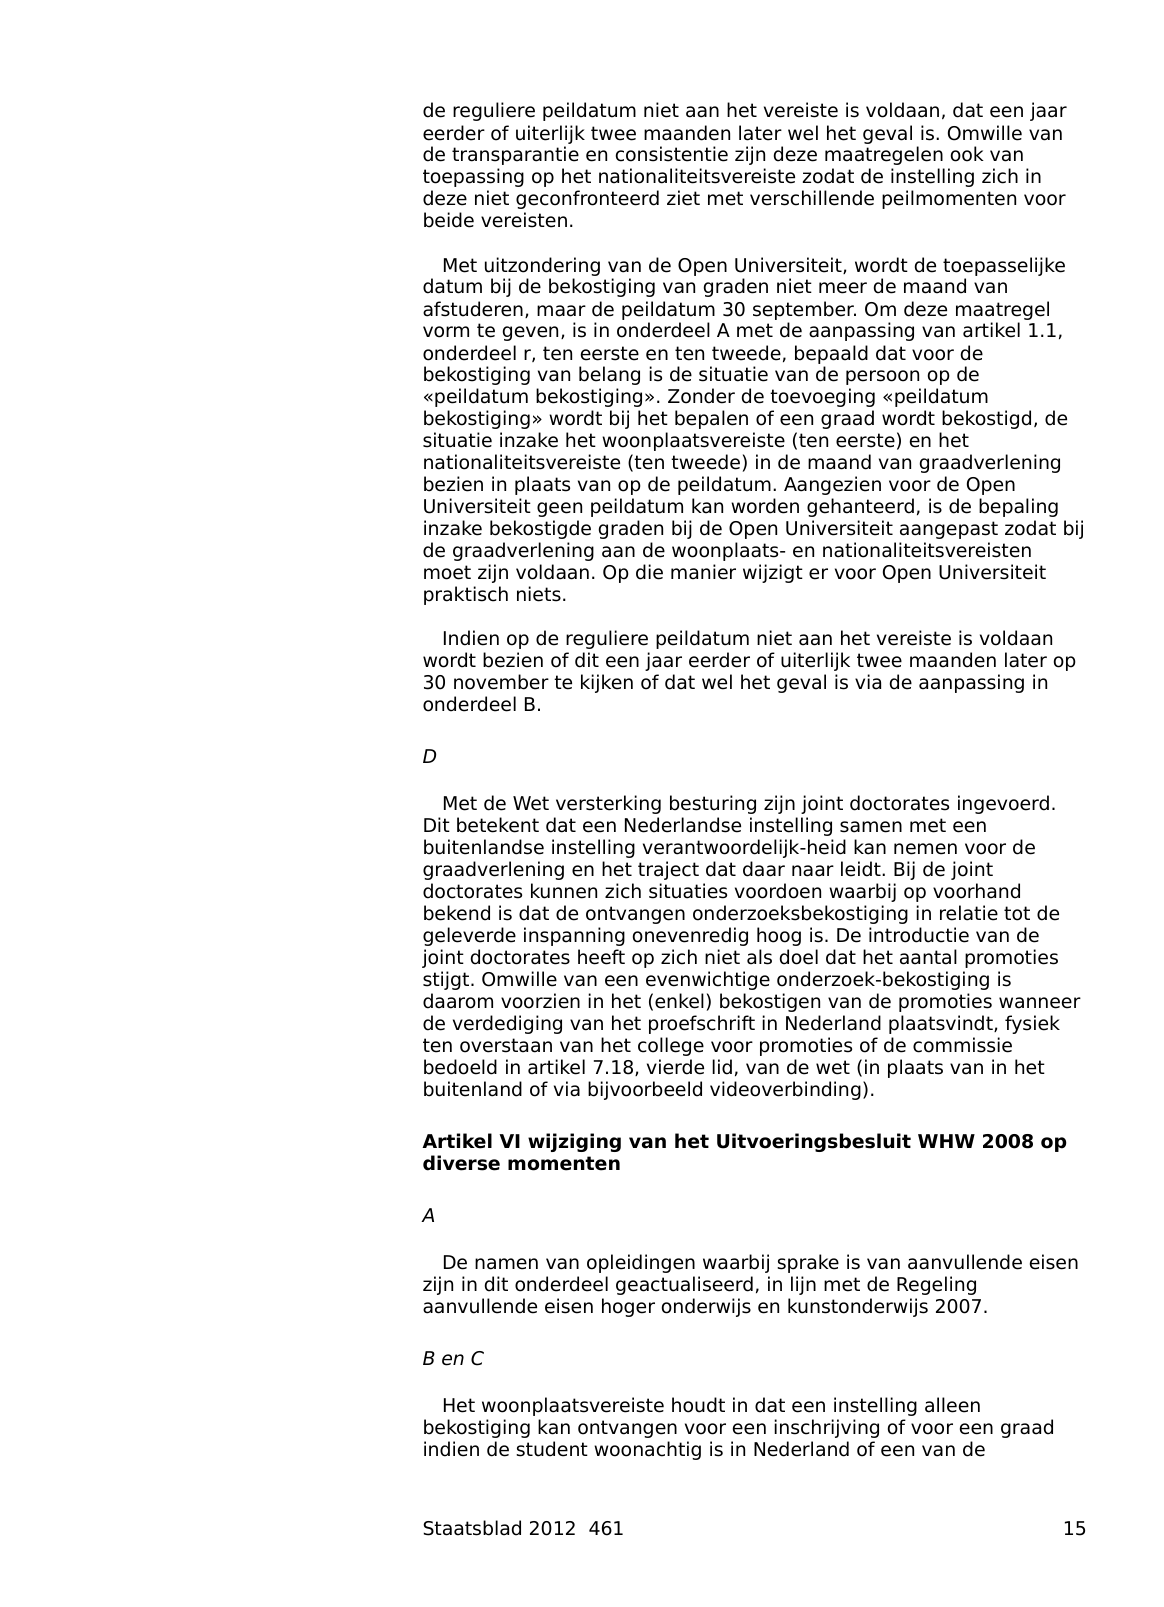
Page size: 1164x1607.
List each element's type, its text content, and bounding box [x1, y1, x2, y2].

subtitle B en C [422, 1348, 1087, 1370]
text de reguliere peildatum niet aan het vereiste is voldaan, dat een jaar eerder of uiterlijk twee maanden later wel het geval is. Omwille van de transparantie en consistentie zijn deze maatregelen ook van toepassing op het nationaliteitsvereiste zodat de instelling zich in deze niet geconfronteerd ziet met verschillende peilmomenten voor beide vereisten. [422, 100, 1087, 232]
subtitle Artikel VI wijziging van het Uitvoeringsbesluit WHW 2008 op diverse momenten [422, 1131, 1087, 1175]
subtitle A [422, 1205, 1087, 1227]
text Met uitzondering van de Open Universiteit, wordt de toepasselijke datum bij de bekostiging van graden niet meer de maand van afstuderen, maar de peildatum 30 september. Om deze maatregel vorm te geven, is in onderdeel A met de aanpassing van artikel 1.1, onderdeel r, ten eerste en ten tweede, bepaald dat voor de bekostiging van belang is de situatie van de persoon op de «peildatum bekostiging». Zonder de toevoeging «peildatum bekostiging» wordt bij het bepalen of een graad wordt bekostigd, de situatie inzake het woonplaatsvereiste (ten eerste) en het nationaliteitsvereiste (ten tweede) in de maand van graadverlening bezien in plaats van op de peildatum. Aangezien voor de Open Universiteit geen peildatum kan worden gehanteerd, is de bepaling inzake bekostigde graden bij de Open Universiteit aangepast zodat bij de graadverlening aan de woonplaats- en nationaliteitsvereisten moet zijn voldaan. Op die manier wijzigt er voor Open Universiteit praktisch niets. [422, 254, 1087, 606]
text Het woonplaatsvereiste houdt in dat een instelling alleen bekostiging kan ontvangen voor een inschrijving of voor een graad indien de student woonachtig is in Nederland of een van de [422, 1395, 1087, 1461]
text De namen van opleidingen waarbij sprake is van aanvullende eisen zijn in dit onderdeel geactualiseerd, in lijn met de Regeling aanvullende eisen hoger onderwijs en kunstonderwijs 2007. [422, 1252, 1087, 1318]
text Indien op de reguliere peildatum niet aan het vereiste is voldaan wordt bezien of dit een jaar eerder of uiterlijk twee maanden later op 30 november te kijken of dat wel het geval is via de aanpassing in onderdeel B. [422, 628, 1087, 716]
text Met de Wet versterking besturing zijn joint doctorates ingevoerd. Dit betekent dat een Nederlandse instelling samen met een buitenlandse instelling verantwoordelijk-heid kan nemen voor de graadverlening en het traject dat daar naar leidt. Bij de joint doctorates kunnen zich situaties voordoen waarbij op voorhand bekend is dat de ontvangen onderzoeksbekostiging in relatie tot de geleverde inspanning onevenredig hoog is. De introductie van de joint doctorates heeft op zich niet als doel dat het aantal promoties stijgt. Omwille van een evenwichtige onderzoek-bekostiging is daarom voorzien in het (enkel) bekostigen van de promoties wanneer de verdediging van het proefschrift in Nederland plaatsvindt, fysiek ten overstaan van het college voor promoties of de commissie bedoeld in artikel 7.18, vierde lid, van de wet (in plaats van in het buitenland of via bijvoorbeeld videoverbinding). [422, 793, 1087, 1101]
subtitle D [422, 746, 1087, 768]
